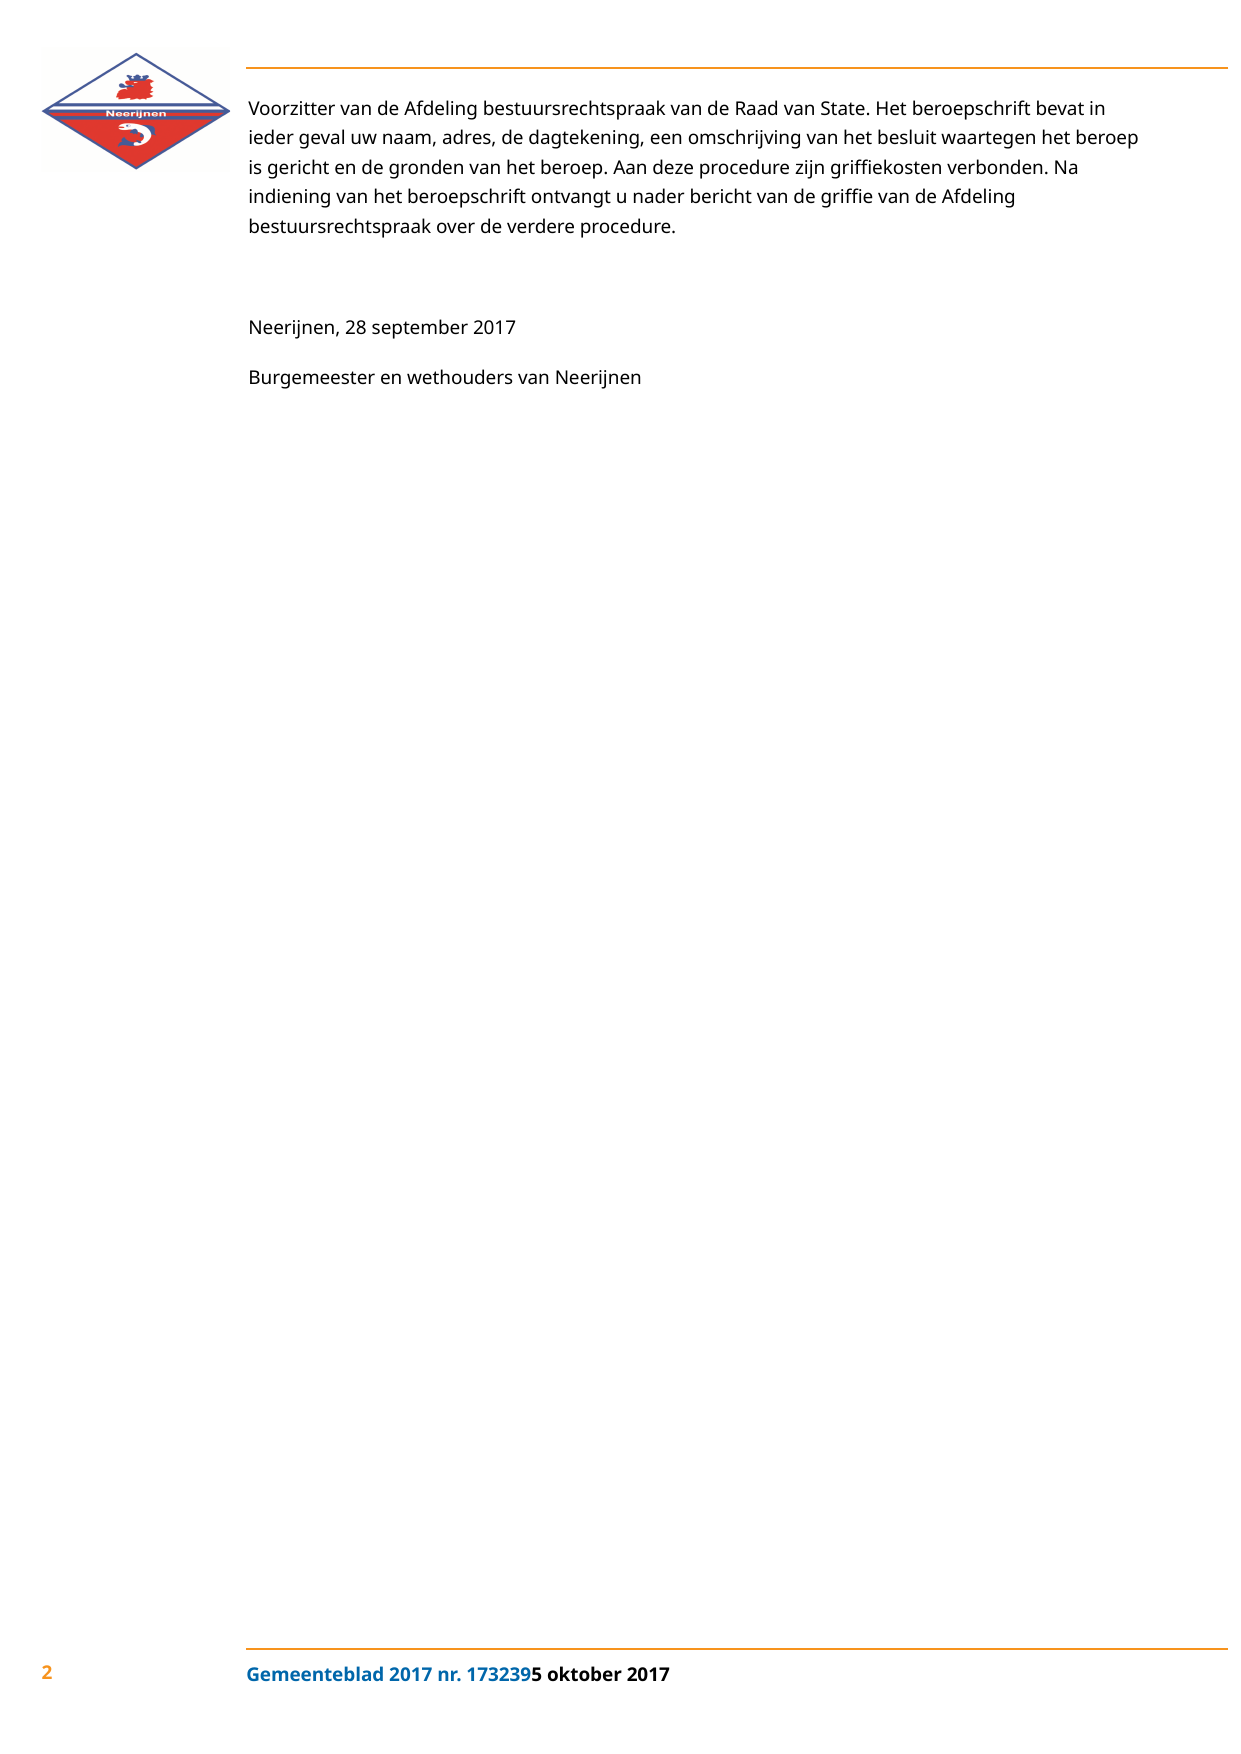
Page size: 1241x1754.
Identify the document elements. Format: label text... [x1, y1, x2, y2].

text Neerijnen, 28 september 2017 [248, 314, 1152, 340]
text Voorzitter van de Afdeling bestuursrechtspraak van de Raad van State. Het beroepschrift bevat in ieder geval uw naam, adres, de dagtekening, een omschrijving van het besluit waartegen het beroep is gericht en de gronden van het beroep. Aan deze procedure zijn griffiekosten verbonden. Na indiening van het beroepschrift ontvangt u nader bericht van de griffie van de Afdeling bestuursrechtspraak over de verdere procedure. [248, 95, 1152, 239]
picture [41, 47, 231, 172]
text Burgemeester en wethouders van Neerijnen [248, 364, 1152, 390]
